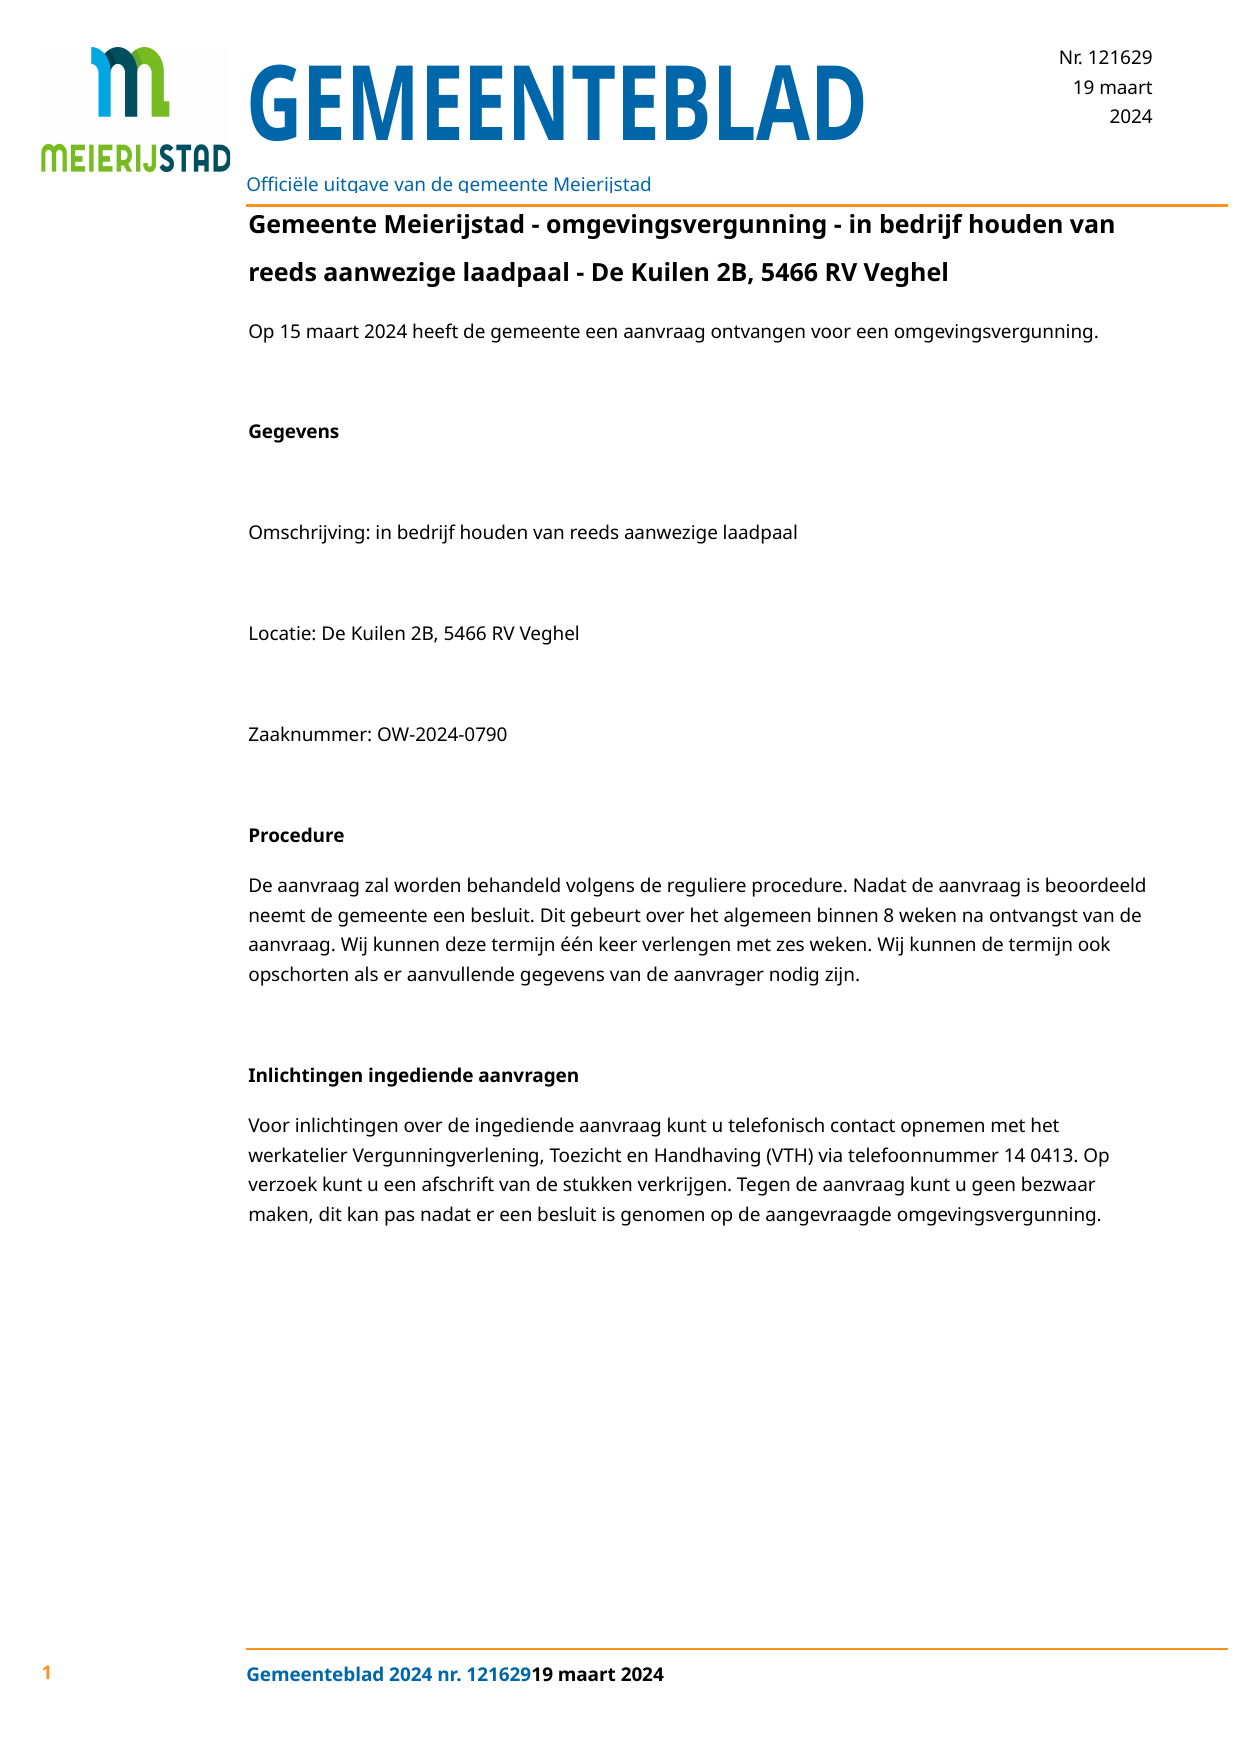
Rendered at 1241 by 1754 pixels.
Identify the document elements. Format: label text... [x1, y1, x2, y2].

text Inlichtingen ingediende aanvragen [248, 1062, 1152, 1088]
picture [41, 47, 231, 172]
text Zaaknummer: OW-2024-0790 [248, 721, 1152, 747]
text Gegevens [248, 419, 1152, 444]
text Omschrijving: in bedrijf houden van reeds aanwezige laadpaal [248, 519, 1152, 545]
text De aanvraag zal worden behandeld volgens de reguliere procedure. Nadat de aanvraag is beoordeeld neemt de gemeente een besluit. Dit gebeurt over het algemeen binnen 8 weken na ontvangst van de aanvraag. Wij kunnen deze termijn één keer verlengen met zes weken. Wij kunnen de termijn ook opschorten als er aanvullende gegevens van de aanvrager nodig zijn. [248, 872, 1152, 987]
text Op 15 maart 2024 heeft de gemeente een aanvraag ontvangen voor een omgevingsvergunning. [248, 318, 1152, 344]
text Locatie: De Kuilen 2B, 5466 RV Veghel [248, 620, 1152, 646]
text Voor inlichtingen over de ingediende aanvraag kunt u telefonisch contact opnemen met het werkatelier Vergunningverlening, Toezicht en Handhaving (VTH) via telefoonnummer 14 0413. Op verzoek kunt u een afschrift van de stukken verkrijgen. Tegen de aanvraag kunt u geen bezwaar maken, dit kan pas nadat er een besluit is genomen op de aangevraagde omgevingsvergunning. [248, 1112, 1152, 1227]
text Gemeente Meierijstad - omgevingsvergunning - in bedrijf houden van reeds aanwezige laadpaal - De Kuilen 2B, 5466 RV Veghel [248, 207, 1152, 288]
text Procedure [248, 822, 1152, 848]
